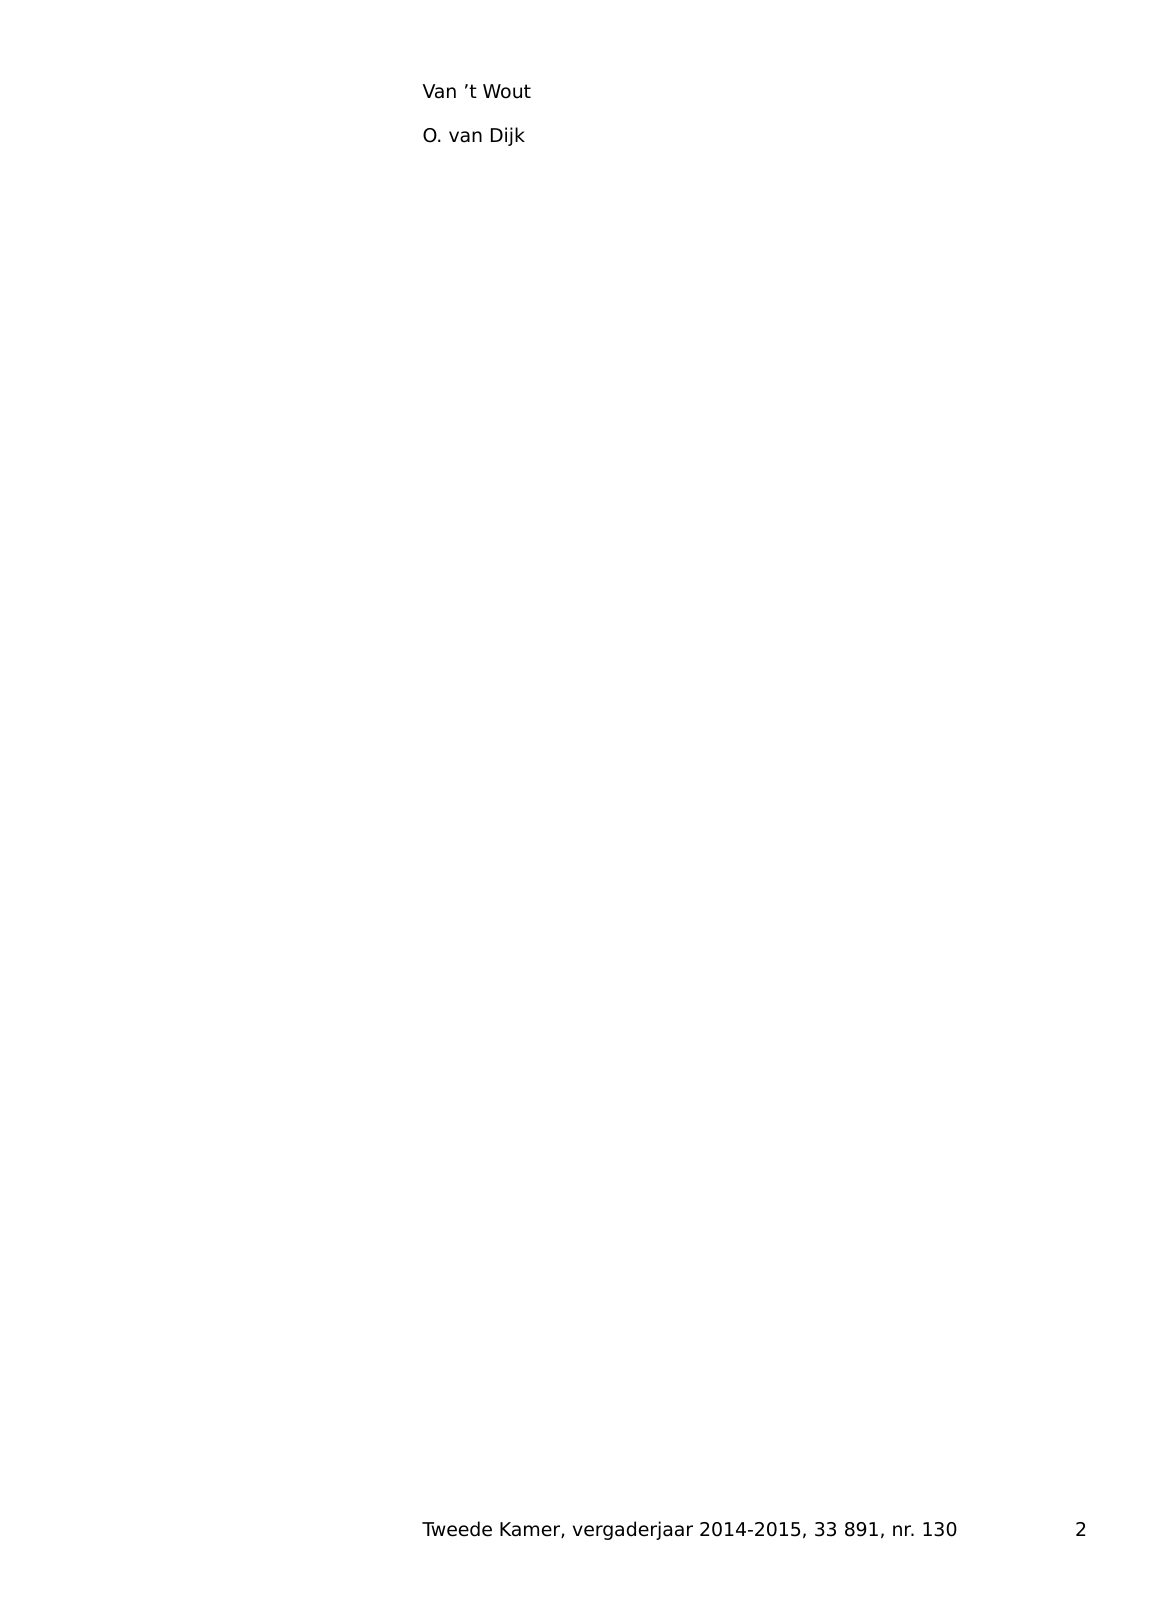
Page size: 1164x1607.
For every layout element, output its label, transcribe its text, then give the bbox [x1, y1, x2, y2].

text Van ’t Wout O. van Dijk [422, 59, 1087, 147]
